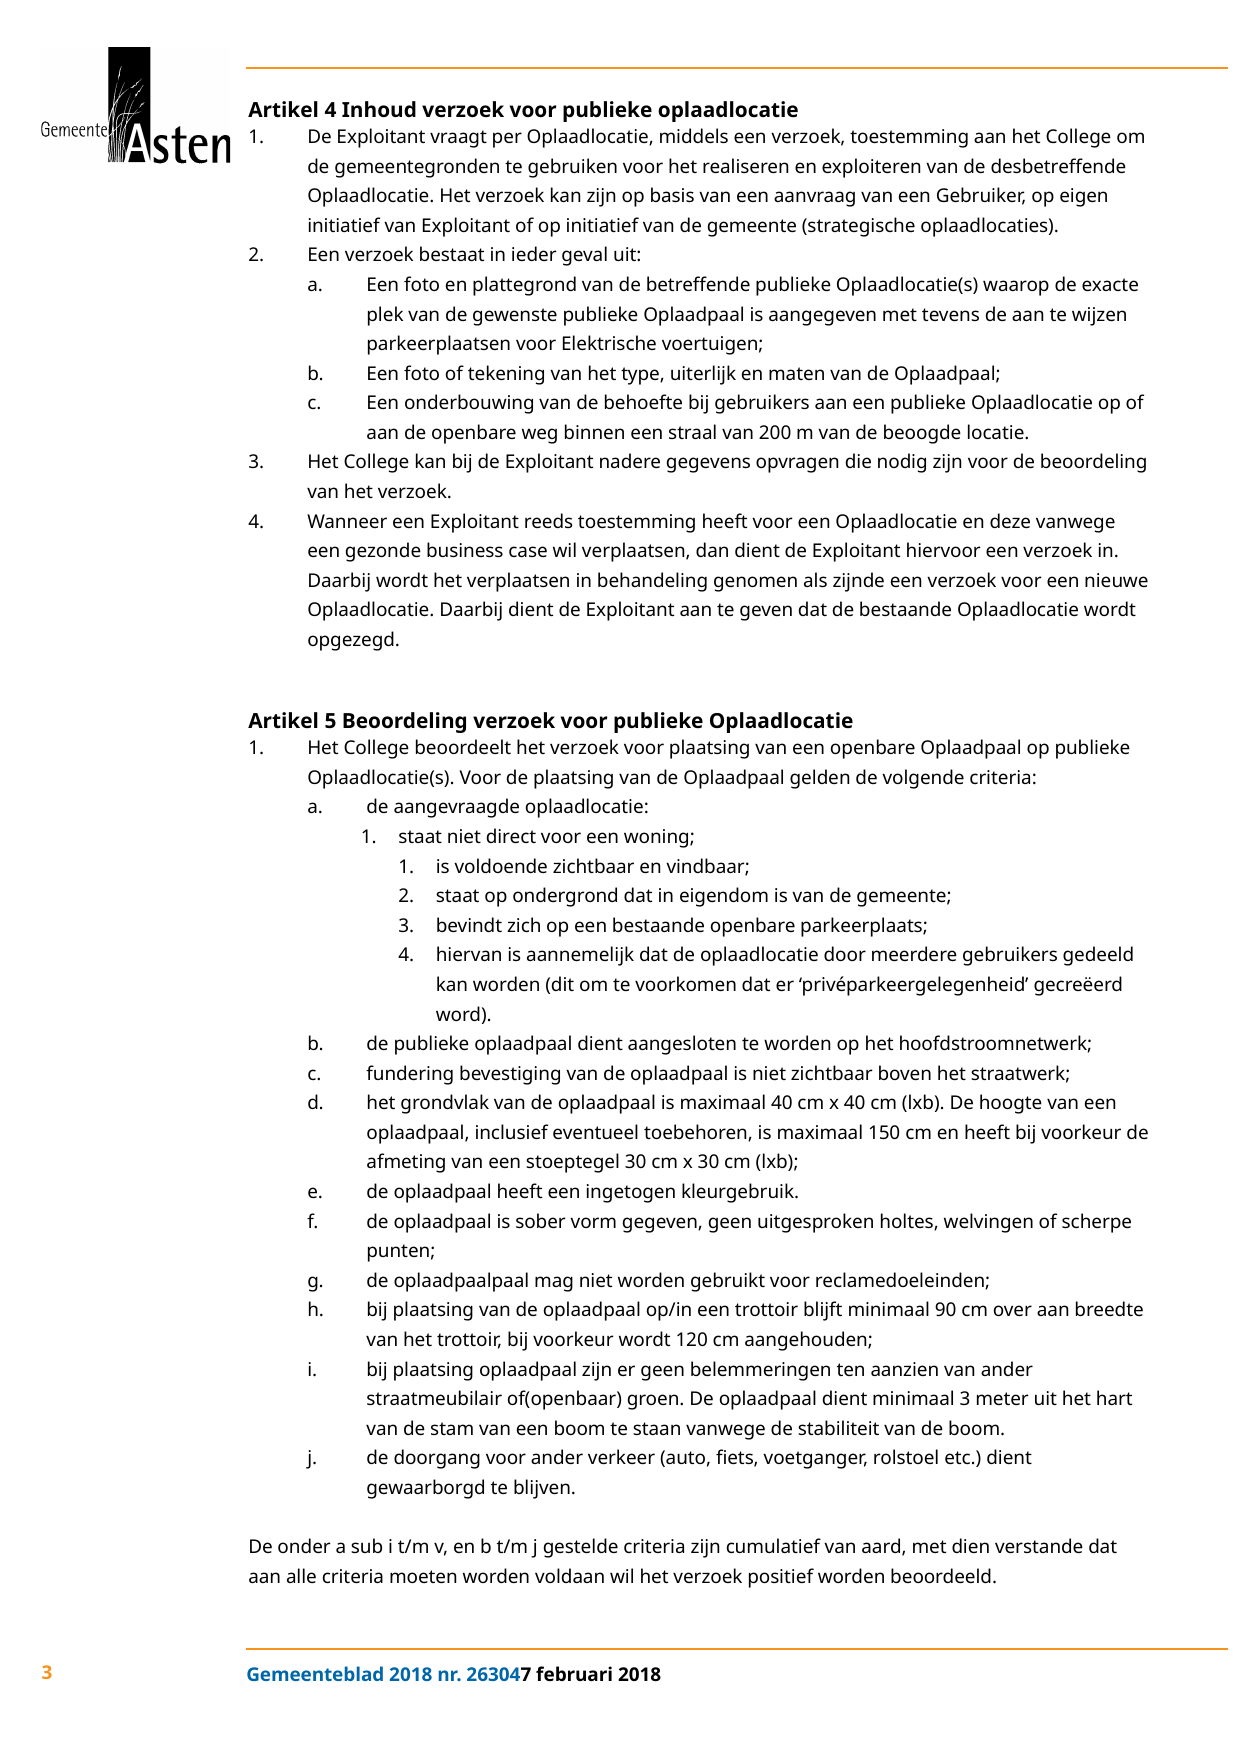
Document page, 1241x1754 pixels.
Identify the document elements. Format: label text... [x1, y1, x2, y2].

list Een foto of tekening van het type, uiterlijk en maten van de Oplaadpaal; [307, 360, 1152, 386]
list bevindt zich op een bestaande openbare parkeerplaats; [398, 912, 1152, 938]
list fundering bevestiging van de oplaadpaal is niet zichtbaar boven het straatwerk; [307, 1060, 1152, 1086]
list hiervan is aannemelijk dat de oplaadlocatie door meerdere gebruikers gedeeld kan worden (dit om te voorkomen dat er ‘privéparkeergelegenheid’ gecreëerd word). [398, 942, 1152, 1027]
list staat niet direct voor een woning; [361, 823, 1152, 849]
list de doorgang voor ander verkeer (auto, fiets, voetganger, rolstoel etc.) dient gewaarborgd te blijven. [307, 1444, 1152, 1500]
list De Exploitant vraagt per Oplaadlocatie, middels een verzoek, toestemming aan het College om de gemeentegronden te gebruiken voor het realiseren en exploiteren van de desbetreffende Oplaadlocatie. Het verzoek kan zijn op basis van een aanvraag van een Gebruiker, op eigen initiatief van Exploitant of op initiatief van de gemeente (strategische oplaadlocaties). [248, 123, 1152, 238]
text Artikel 4 Inhoud verzoek voor publieke oplaadlocatie [248, 95, 1152, 123]
list de oplaadpaal is sober vorm gegeven, geen uitgesproken holtes, welvingen of scherpe punten; [307, 1208, 1152, 1263]
list de oplaadpaalpaal mag niet worden gebruikt voor reclamedoeleinden; [307, 1267, 1152, 1293]
text Artikel 5 Beoordeling verzoek voor publieke Oplaadlocatie [248, 706, 1152, 734]
list is voldoende zichtbaar en vindbaar; [398, 853, 1152, 879]
list Een onderbouwing van de behoefte bij gebruikers aan een publieke Oplaadlocatie op of aan de openbare weg binnen een straal van 200 m van de beoogde locatie. [307, 389, 1152, 445]
text De onder a sub i t/m v, en b t/m j gestelde criteria zijn cumulatief van aard, met dien verstande dat aan alle criteria moeten worden voldaan wil het verzoek positief worden beoordeeld. [248, 1533, 1152, 1589]
list bij plaatsing van de oplaadpaal op/in een trottoir blijft minimaal 90 cm over aan breedte van het trottoir, bij voorkeur wordt 120 cm aangehouden; [307, 1297, 1152, 1352]
list de oplaadpaal heeft een ingetogen kleurgebruik. [307, 1178, 1152, 1204]
list Een foto en plattegrond van de betreffende publieke Oplaadlocatie(s) waarop de exacte plek van de gewenste publieke Oplaadpaal is aangegeven met tevens de aan te wijzen parkeerplaatsen voor Elektrische voertuigen; [307, 271, 1152, 356]
list bij plaatsing oplaadpaal zijn er geen belemmeringen ten aanzien van ander straatmeubilair of(openbaar) groen. De oplaadpaal dient minimaal 3 meter uit het hart van de stam van een boom te staan vanwege de stabiliteit van de boom. [307, 1356, 1152, 1441]
list Een verzoek bestaat in ieder geval uit: [248, 242, 1152, 267]
list Het College kan bij de Exploitant nadere gegevens opvragen die nodig zijn voor de beoordeling van het verzoek. [248, 449, 1152, 504]
list de aangevraagde oplaadlocatie: [307, 794, 1152, 819]
list Het College beoordeelt het verzoek voor plaatsing van een openbare Oplaadpaal op publieke Oplaadlocatie(s). Voor de plaatsing van de Oplaadpaal gelden de volgende criteria: [248, 734, 1152, 790]
picture [41, 47, 231, 172]
list de publieke oplaadpaal dient aangesloten te worden op het hoofdstroomnetwerk; [307, 1030, 1152, 1056]
list staat op ondergrond dat in eigendom is van de gemeente; [398, 882, 1152, 908]
list Wanneer een Exploitant reeds toestemming heeft voor een Oplaadlocatie en deze vanwege een gezonde business case wil verplaatsen, dan dient de Exploitant hiervoor een verzoek in. Daarbij wordt het verplaatsen in behandeling genomen als zijnde een verzoek voor een nieuwe Oplaadlocatie. Daarbij dient de Exploitant aan te geven dat de bestaande Oplaadlocatie wordt opgezegd. [248, 508, 1152, 652]
list het grondvlak van de oplaadpaal is maximaal 40 cm x 40 cm (lxb). De hoogte van een oplaadpaal, inclusief eventueel toebehoren, is maximaal 150 cm en heeft bij voorkeur de afmeting van een stoeptegel 30 cm x 30 cm (lxb); [307, 1089, 1152, 1174]
